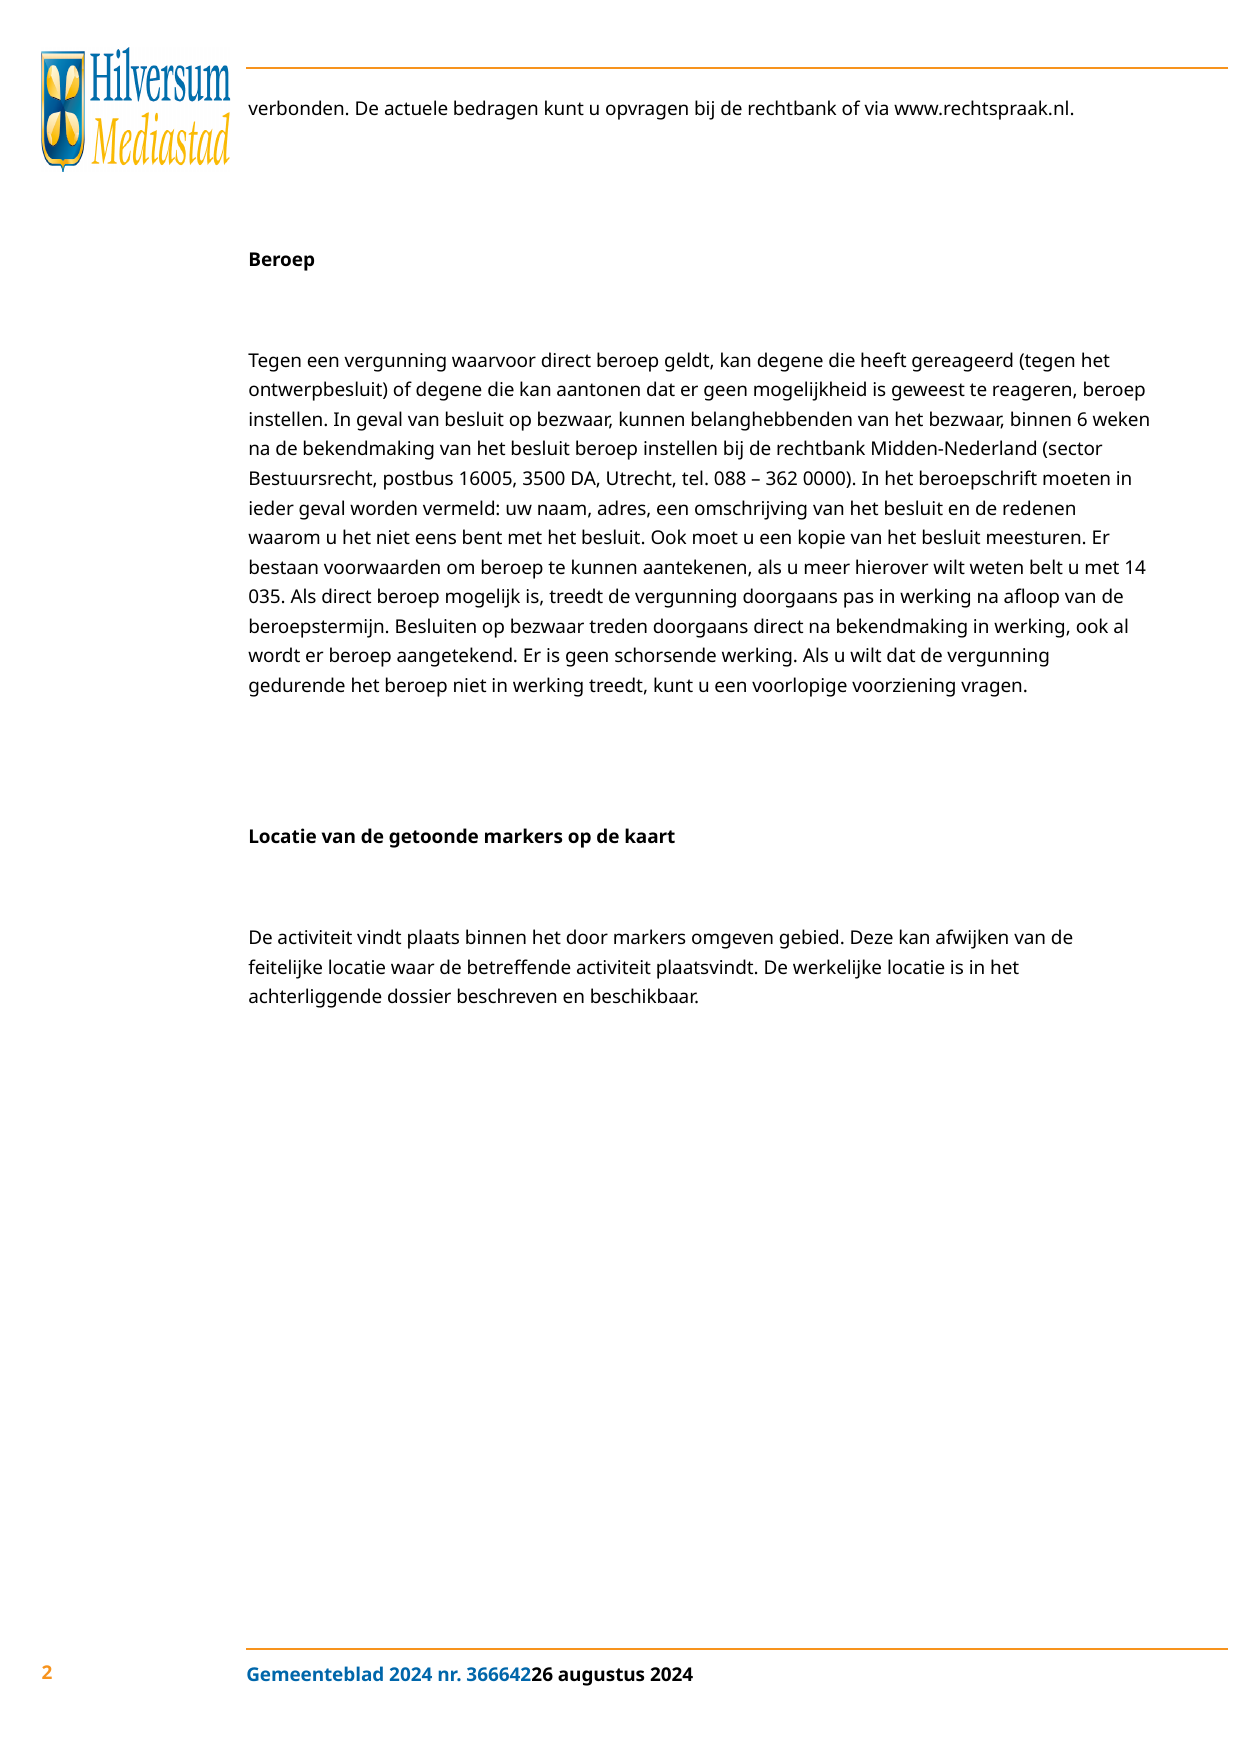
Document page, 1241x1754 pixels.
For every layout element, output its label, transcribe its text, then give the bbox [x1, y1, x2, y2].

picture [41, 47, 231, 172]
text Beroep [248, 246, 1152, 272]
text De activiteit vindt plaats binnen het door markers omgeven gebied. Deze kan afwijken van de feitelijke locatie waar de betreffende activiteit plaatsvindt. De werkelijke locatie is in het achterliggende dossier beschreven en beschikbaar. [248, 924, 1152, 1009]
text verbonden. De actuele bedragen kunt u opvragen bij de rechtbank of via www.rechtspraak.nl. [248, 95, 1152, 121]
text Locatie van de getoonde markers op de kaart [248, 823, 1152, 849]
text Tegen een vergunning waarvoor direct beroep geldt, kan degene die heeft gereageerd (tegen het ontwerpbesluit) of degene die kan aantonen dat er geen mogelijkheid is geweest te reageren, beroep instellen. In geval van besluit op bezwaar, kunnen belanghebbenden van het bezwaar, binnen 6 weken na de bekendmaking van het besluit beroep instellen bij de rechtbank Midden-Nederland (sector Bestuursrecht, postbus 16005, 3500 DA, Utrecht, tel. 088 – 362 0000). In het beroepschrift moeten in ieder geval worden vermeld: uw naam, adres, een omschrijving van het besluit en de redenen waarom u het niet eens bent met het besluit. Ook moet u een kopie van het besluit meesturen. Er bestaan voorwaarden om beroep te kunnen aantekenen, als u meer hierover wilt weten belt u met 14 035. Als direct beroep mogelijk is, treedt de vergunning doorgaans pas in werking na afloop van de beroepstermijn. Besluiten op bezwaar treden doorgaans direct na bekendmaking in werking, ook al wordt er beroep aangetekend. Er is geen schorsende werking. Als u wilt dat de vergunning gedurende het beroep niet in werking treedt, kunt u een voorlopige voorziening vragen. [248, 347, 1152, 698]
